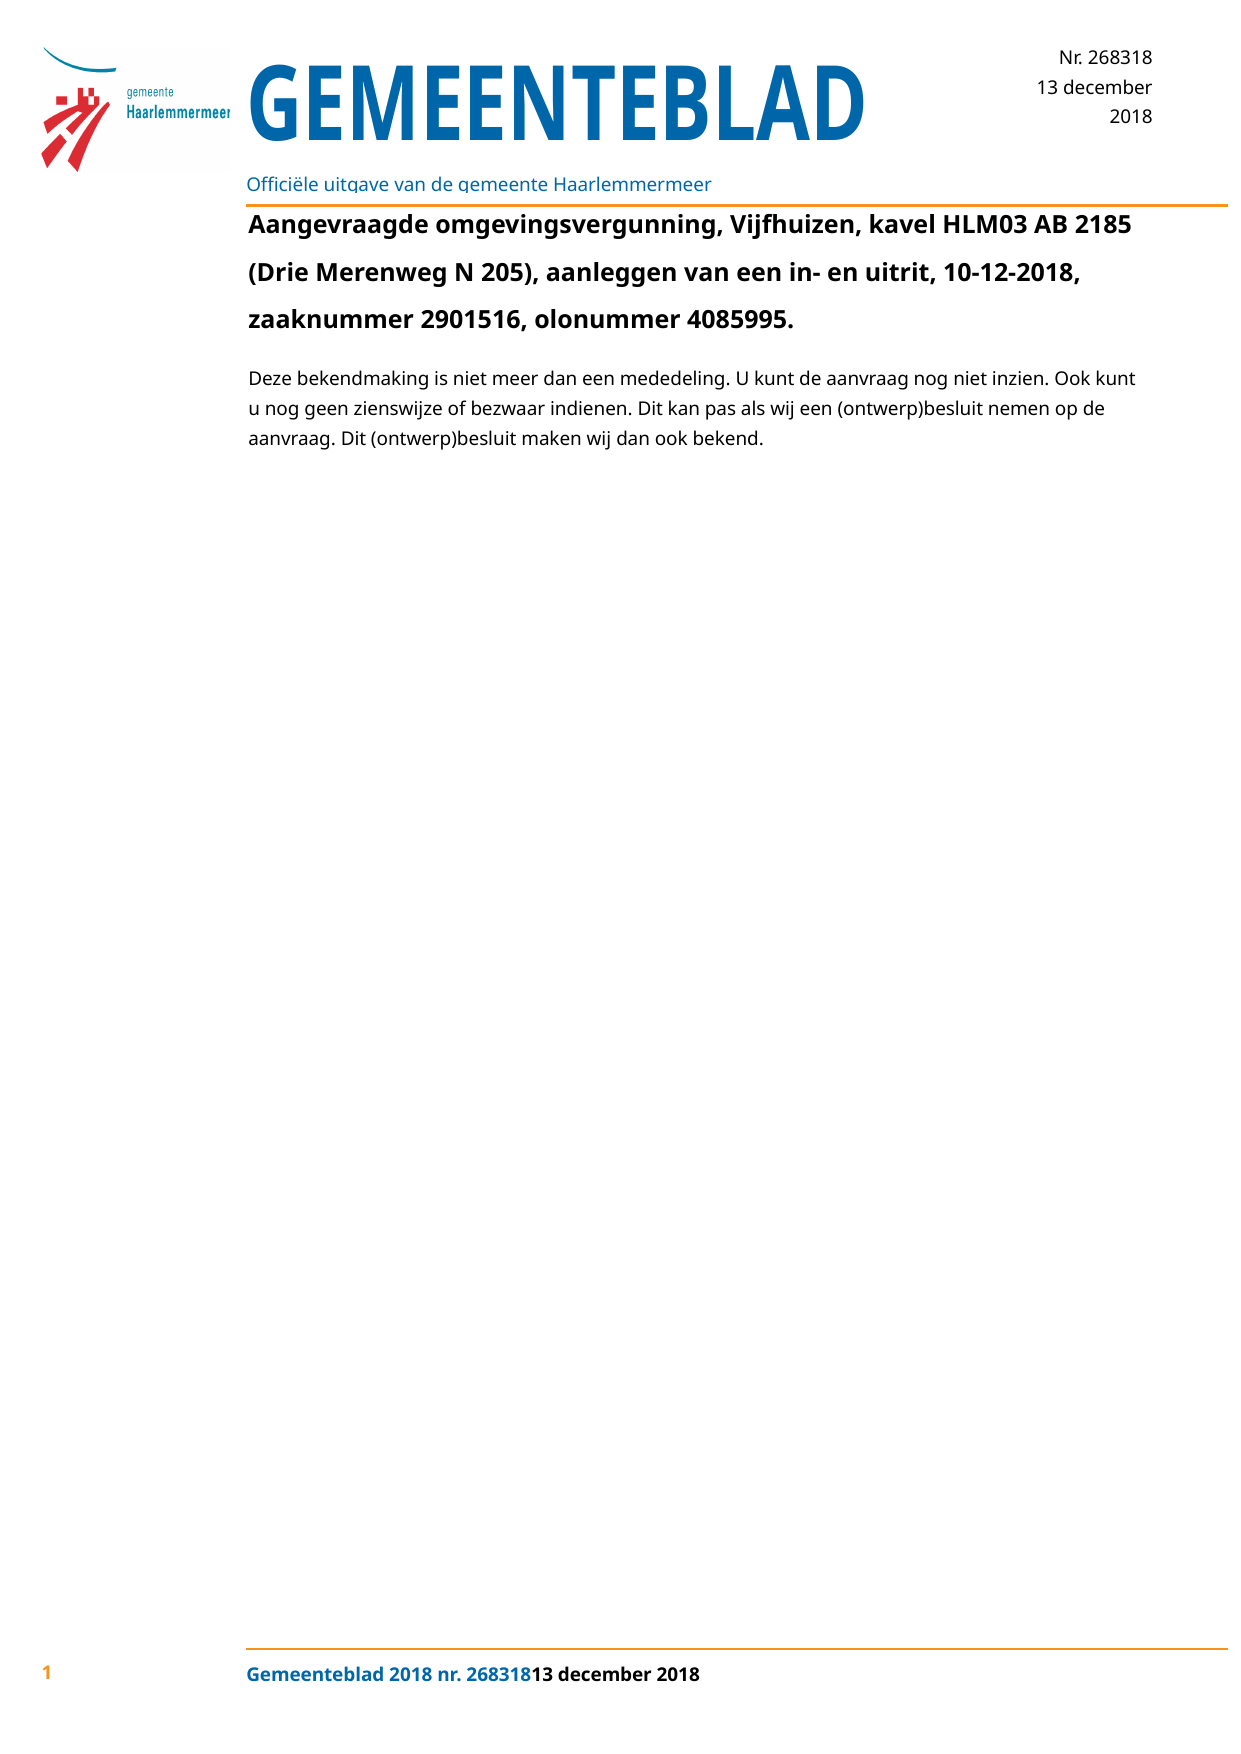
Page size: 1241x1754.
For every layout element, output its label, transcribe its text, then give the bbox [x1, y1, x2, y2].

text Aangevraagde omgevingsvergunning, Vijfhuizen, kavel HLM03 AB 2185 (Drie Merenweg N 205), aanleggen van een in- en uitrit, 10-12-2018, zaaknummer 2901516, olonummer 4085995. [248, 207, 1152, 336]
picture [41, 47, 231, 172]
text Deze bekendmaking is niet meer dan een mededeling. U kunt de aanvraag nog niet inzien. Ook kunt u nog geen zienswijze of bezwaar indienen. Dit kan pas als wij een (ontwerp)besluit nemen op de aanvraag. Dit (ontwerp)besluit maken wij dan ook bekend. [248, 366, 1152, 450]
